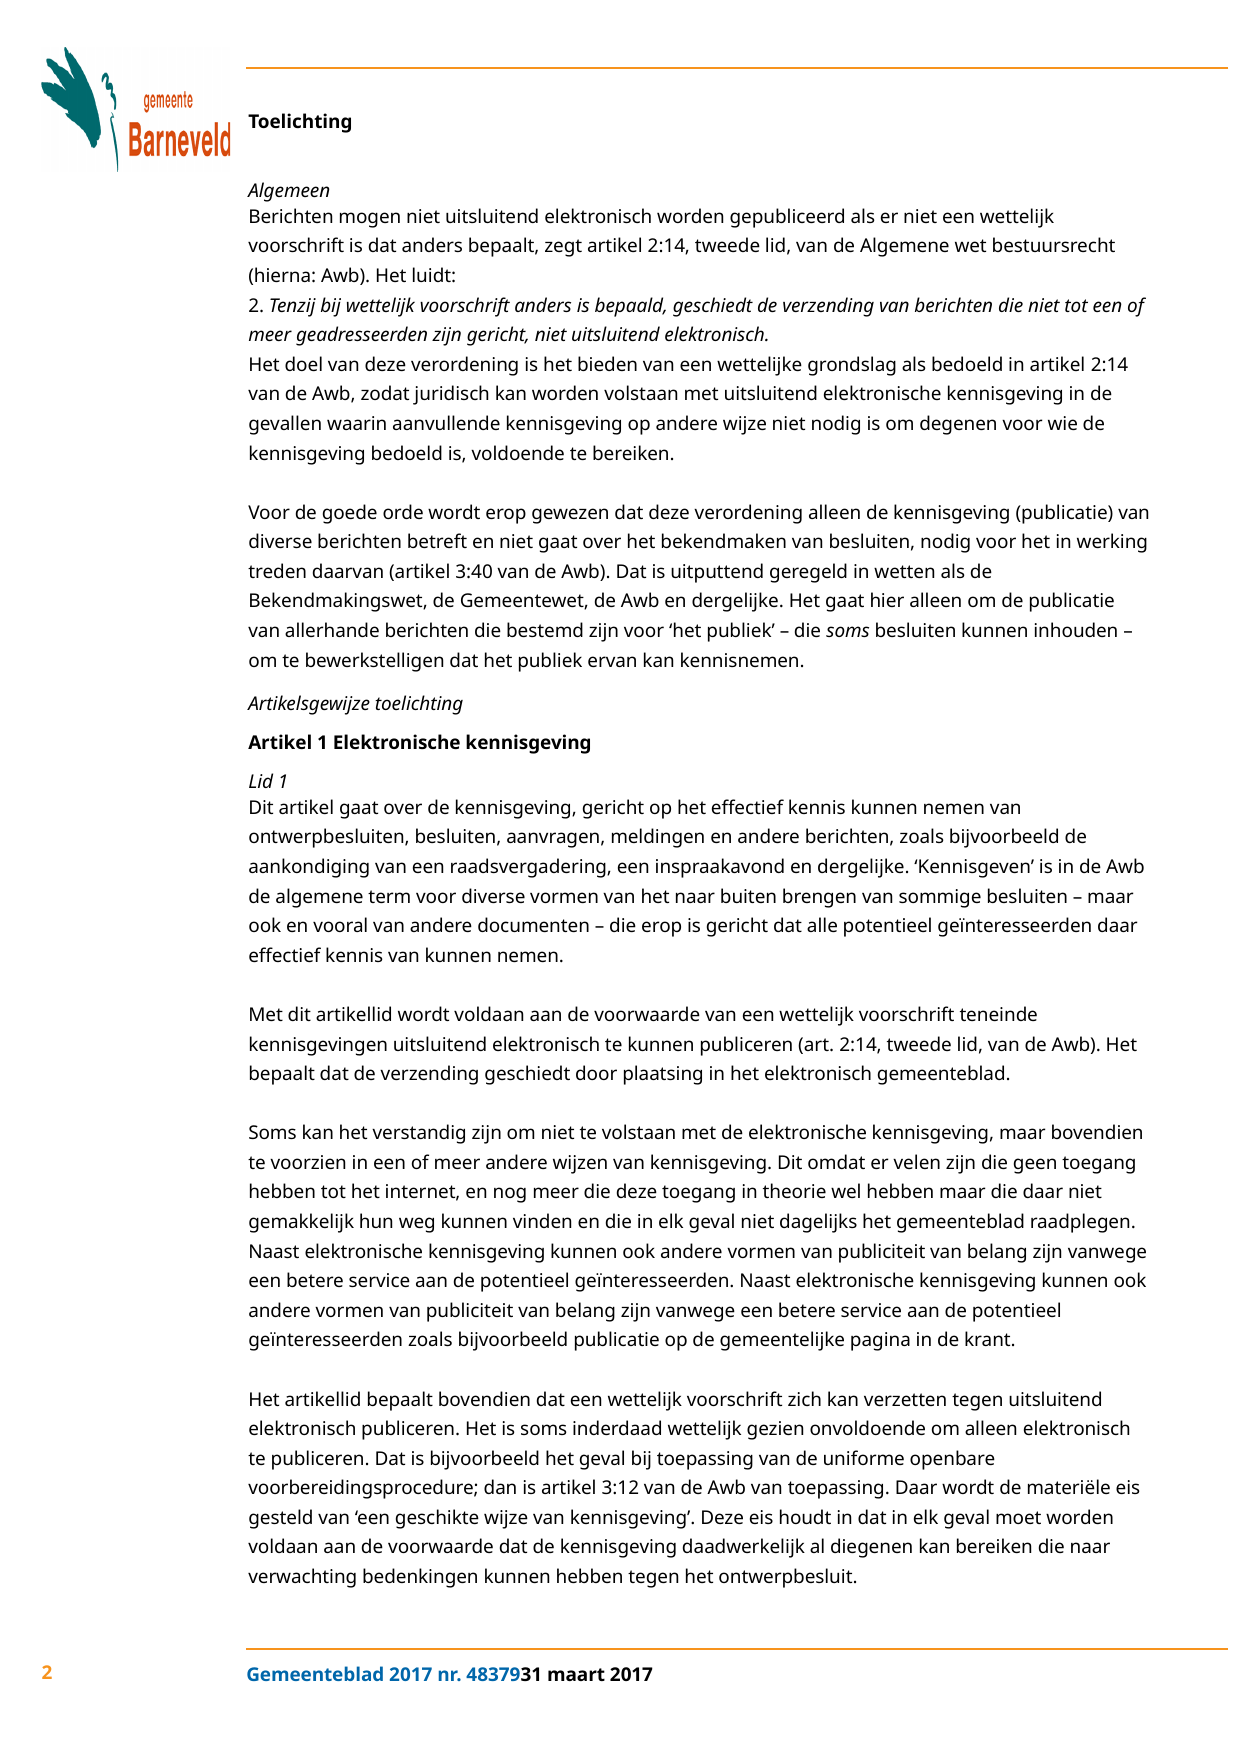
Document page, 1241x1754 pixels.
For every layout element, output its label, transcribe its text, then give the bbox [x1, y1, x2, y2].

text 2. Tenzij bij wettelijk voorschrift anders is bepaald, geschiedt de verzending van berichten die niet tot een of meer geadresseerden zijn gericht, niet uitsluitend elektronisch. [248, 292, 1152, 347]
picture [41, 47, 231, 172]
text Voor de goede orde wordt erop gewezen dat deze verordening alleen de kennisgeving (publicatie) van diverse berichten betreft en niet gaat over het bekendmaken van besluiten, nodig voor het in werking treden daarvan (artikel 3:40 van de Awb). Dat is uitputtend geregeld in wetten als de Bekendmakingswet, de Gemeentewet, de Awb en dergelijke. Het gaat hier alleen om de publicatie van allerhande berichten die bestemd zijn voor ‘het publiek’ – die soms besluiten kunnen inhouden – om te bewerkstelligen dat het publiek ervan kan kennisnemen. [248, 499, 1152, 672]
text Artikelsgewijze toelichting [248, 690, 1152, 716]
text Lid 1 [248, 768, 1152, 794]
text Het artikellid bepaalt bovendien dat een wettelijk voorschrift zich kan verzetten tegen uitsluitend elektronisch publiceren. Het is soms inderdaad wettelijk gezien onvoldoende om alleen elektronisch te publiceren. Dat is bijvoorbeeld het geval bij toepassing van de uniforme openbare voorbereidingsprocedure; dan is artikel 3:12 van de Awb van toepassing. Daar wordt de materiële eis gesteld van ‘een geschikte wijze van kennisgeving’. Deze eis houdt in dat in elk geval moet worden voldaan aan de voorwaarde dat de kennisgeving daadwerkelijk al diegenen kan bereiken die naar verwachting bedenkingen kunnen hebben tegen het ontwerpbesluit. [248, 1386, 1152, 1589]
text Dit artikel gaat over de kennisgeving, gericht op het effectief kennis kunnen nemen van ontwerpbesluiten, besluiten, aanvragen, meldingen en andere berichten, zoals bijvoorbeeld de aankondiging van een raadsvergadering, een inspraakavond en dergelijke. ‘Kennisgeven’ is in de Awb de algemene term voor diverse vormen van het naar buiten brengen van sommige besluiten – maar ook en vooral van andere documenten – die erop is gericht dat alle potentieel geïnteresseerden daar effectief kennis van kunnen nemen. [248, 794, 1152, 968]
text Met dit artikellid wordt voldaan aan de voorwaarde van een wettelijk voorschrift teneinde kennisgevingen uitsluitend elektronisch te kunnen publiceren (art. 2:14, tweede lid, van de Awb). Het bepaalt dat de verzending geschiedt door plaatsing in het elektronisch gemeenteblad. [248, 1001, 1152, 1086]
text Algemeen [248, 177, 1152, 203]
text Artikel 1 Elektronische kennisgeving [248, 729, 1152, 755]
text Berichten mogen niet uitsluitend elektronisch worden gepubliceerd als er niet een wettelijk voorschrift is dat anders bepaalt, zegt artikel 2:14, tweede lid, van de Algemene wet bestuursrecht (hierna: Awb). Het luidt: [248, 203, 1152, 288]
text Het doel van deze verordening is het bieden van een wettelijke grondslag als bedoeld in artikel 2:14 van de Awb, zodat juridisch kan worden volstaan met uitsluitend elektronische kennisgeving in de gevallen waarin aanvullende kennisgeving op andere wijze niet nodig is om degenen voor wie de kennisgeving bedoeld is, voldoende te bereiken. [248, 351, 1152, 465]
text Soms kan het verstandig zijn om niet te volstaan met de elektronische kennisgeving, maar bovendien te voorzien in een of meer andere wijzen van kennisgeving. Dit omdat er velen zijn die geen toegang hebben tot het internet, en nog meer die deze toegang in theorie wel hebben maar die daar niet gemakkelijk hun weg kunnen vinden en die in elk geval niet dagelijks het gemeenteblad raadplegen. Naast elektronische kennisgeving kunnen ook andere vormen van publiciteit van belang zijn vanwege een betere service aan de potentieel geïnteresseerden. Naast elektronische kennisgeving kunnen ook andere vormen van publiciteit van belang zijn vanwege een betere service aan de potentieel geïnteresseerden zoals bijvoorbeeld publicatie op de gemeentelijke pagina in de krant. [248, 1119, 1152, 1352]
text Toelichting [248, 108, 1152, 134]
